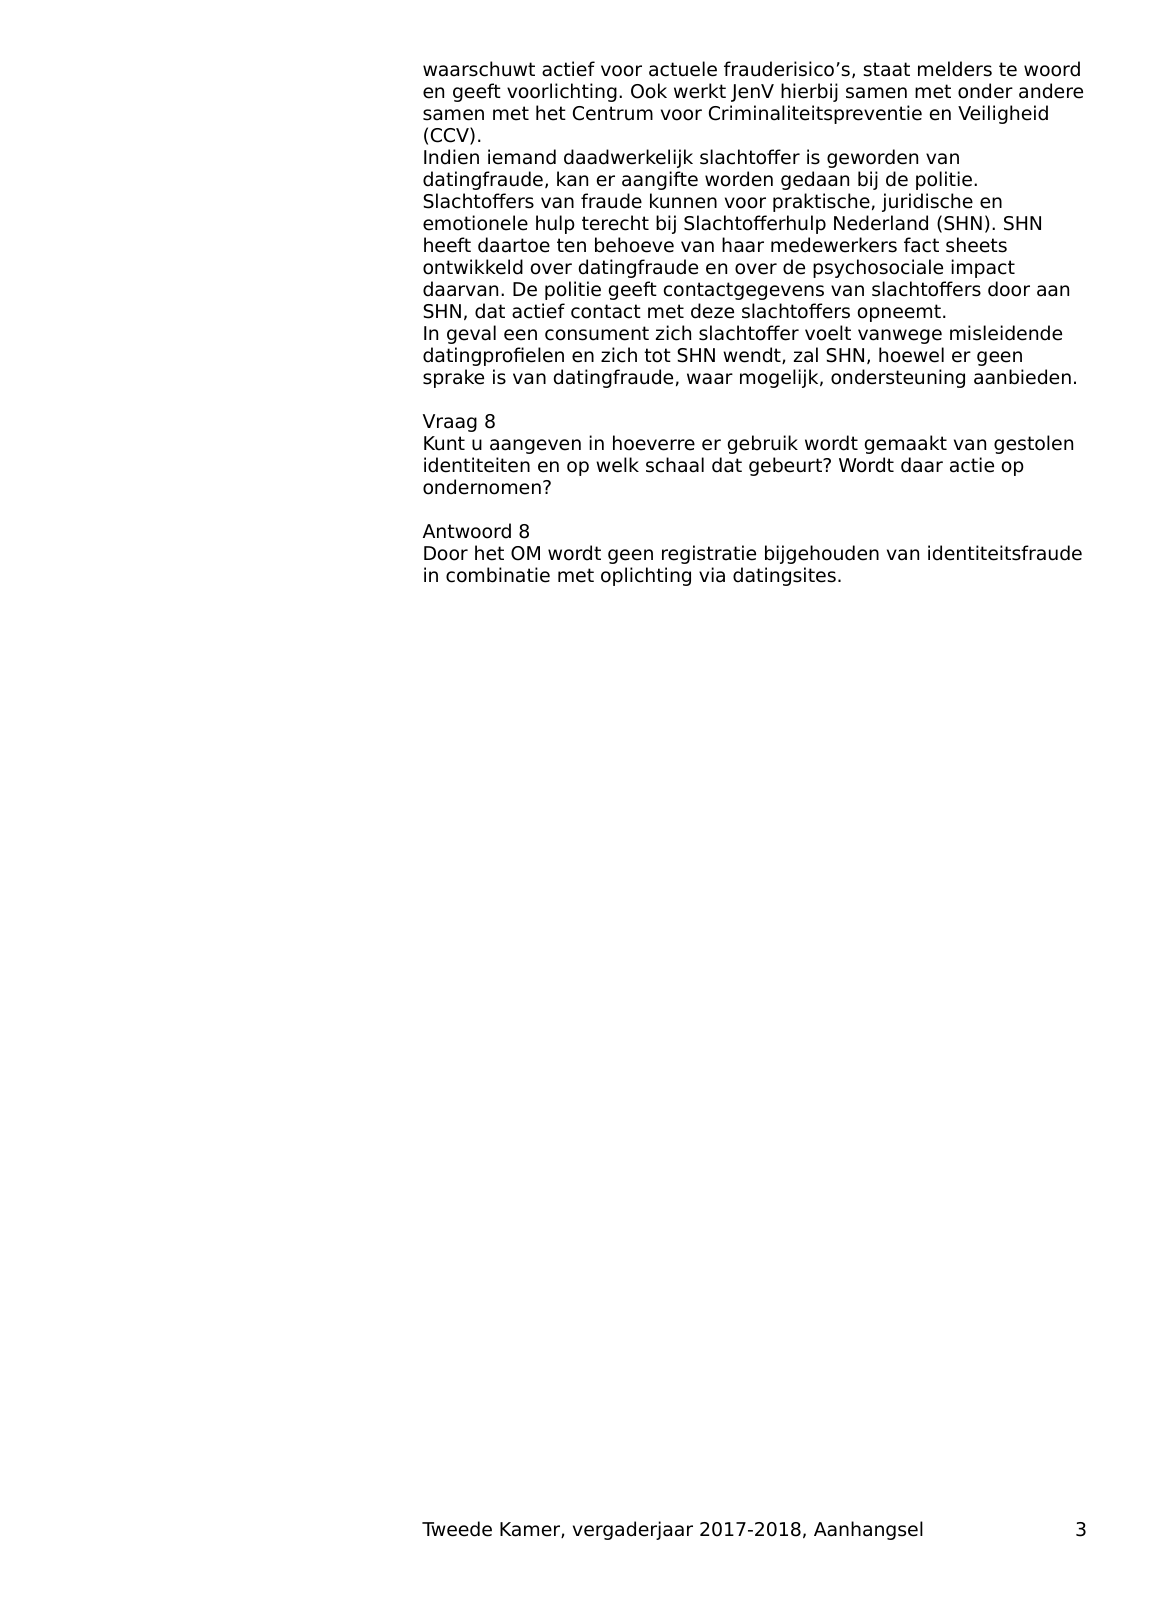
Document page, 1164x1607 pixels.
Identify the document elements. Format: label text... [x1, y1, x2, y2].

text In geval een consument zich slachtoffer voelt vanwege misleidende datingprofielen en zich tot SHN wendt, zal SHN, hoewel er geen sprake is van datingfraude, waar mogelijk, ondersteuning aanbieden. [422, 323, 1087, 389]
text Door het OM wordt geen registratie bijgehouden van identiteitsfraude in combinatie met oplichting via datingsites. [422, 543, 1087, 587]
text waarschuwt actief voor actuele frauderisico’s, staat melders te woord en geeft voorlichting. Ook werkt JenV hierbij samen met onder andere samen met het Centrum voor Criminaliteitspreventie en Veiligheid (CCV). [422, 59, 1087, 147]
text Vraag 8 [422, 411, 1087, 433]
text Antwoord 8 [422, 521, 1087, 543]
text Kunt u aangeven in hoeverre er gebruik wordt gemaakt van gestolen identiteiten en op welk schaal dat gebeurt? Wordt daar actie op ondernomen? [422, 433, 1087, 499]
text Indien iemand daadwerkelijk slachtoffer is geworden van datingfraude, kan er aangifte worden gedaan bij de politie. Slachtoffers van fraude kunnen voor praktische, juridische en emotionele hulp terecht bij Slachtofferhulp Nederland (SHN). SHN heeft daartoe ten behoeve van haar medewerkers fact sheets ontwikkeld over datingfraude en over de psychosociale impact daarvan. De politie geeft contactgegevens van slachtoffers door aan SHN, dat actief contact met deze slachtoffers opneemt. [422, 147, 1087, 323]
